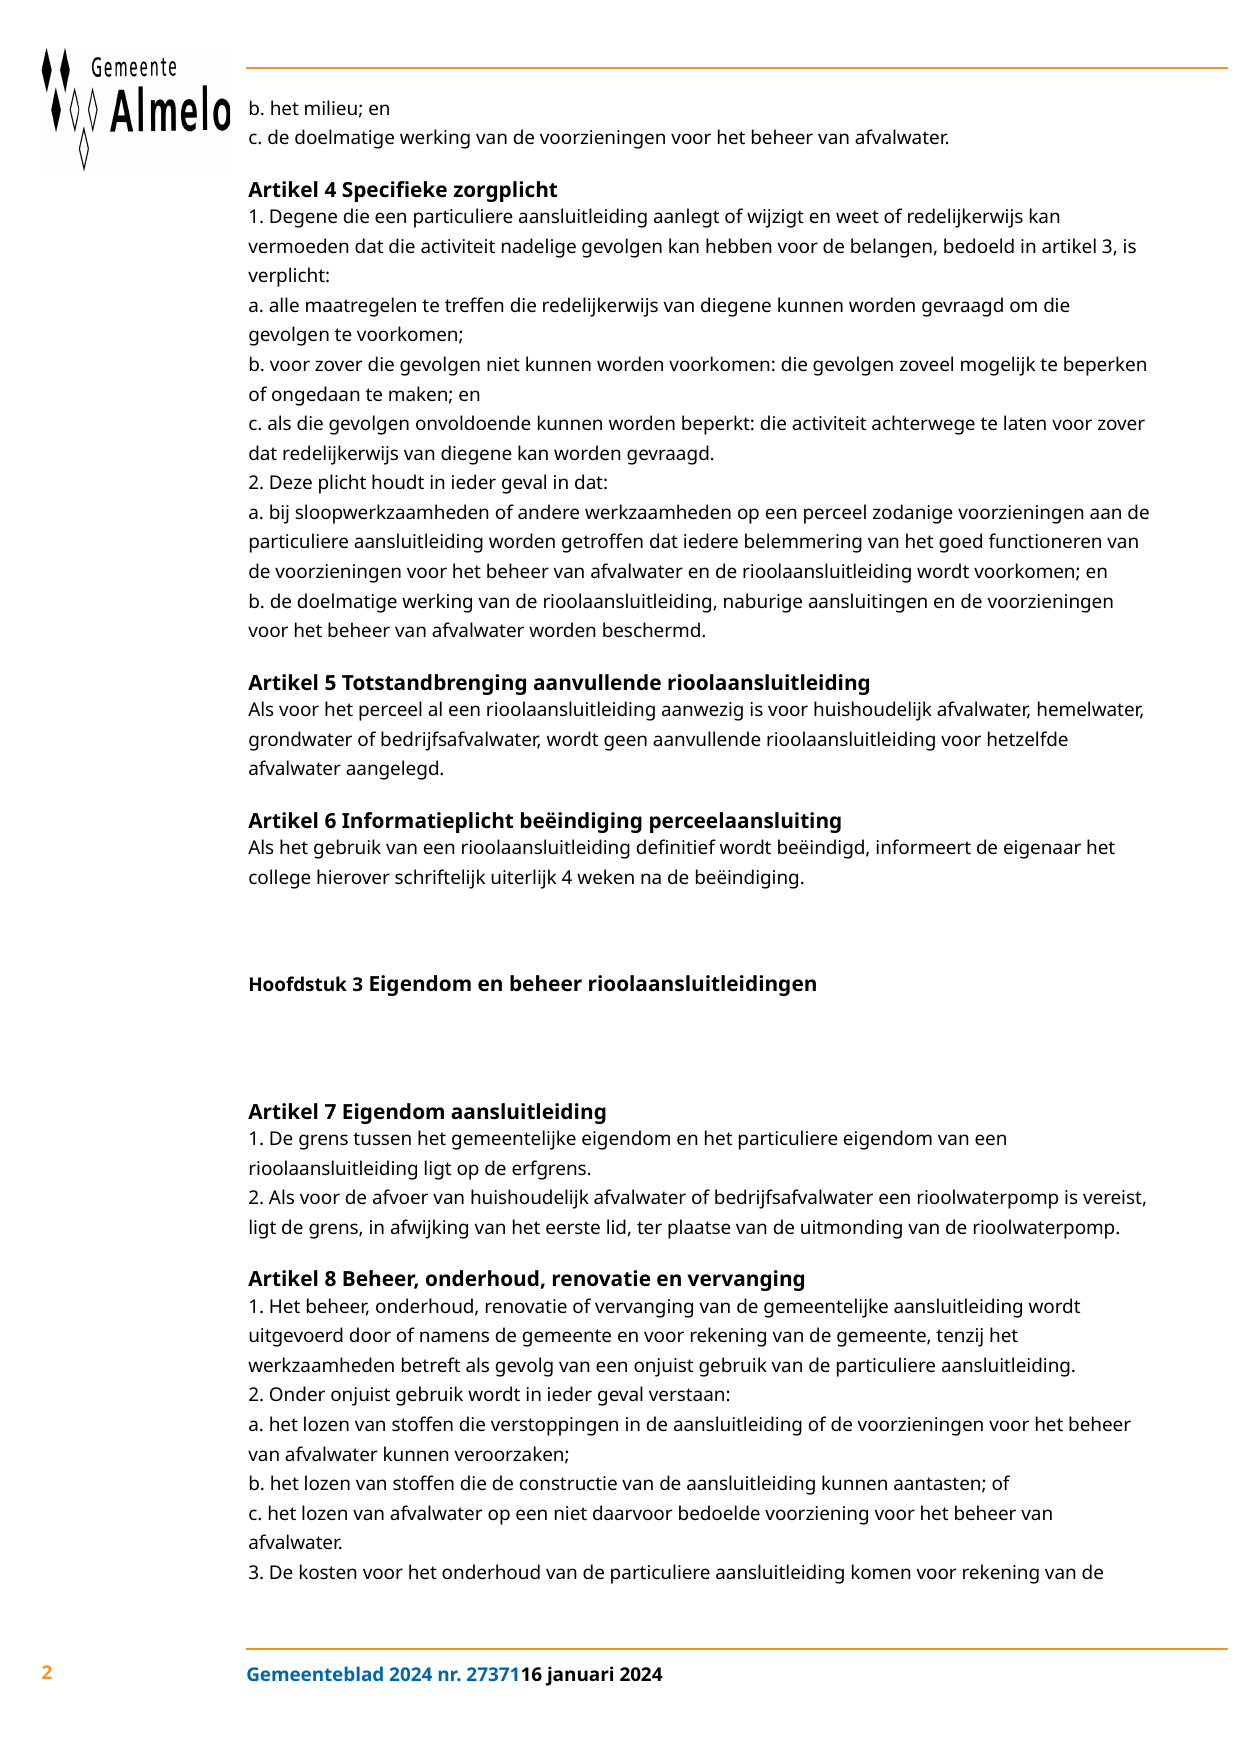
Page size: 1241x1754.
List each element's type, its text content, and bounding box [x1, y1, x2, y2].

text Hoofdstuk 3 Eigendom en beheer rioolaansluitleidingen [248, 969, 1152, 997]
text Artikel 4 Specifieke zorgplicht [248, 175, 1152, 203]
text 1. De grens tussen het gemeentelijke eigendom en het particuliere eigendom van een rioolaansluitleiding ligt op de erfgrens. [248, 1125, 1152, 1181]
text c. de doelmatige werking van de voorzieningen voor het beheer van afvalwater. [248, 124, 1152, 150]
text b. de doelmatige werking van de rioolaansluitleiding, naburige aansluitingen en de voorzieningen voor het beheer van afvalwater worden beschermd. [248, 588, 1152, 643]
text Als het gebruik van een rioolaansluitleiding definitief wordt beëindigd, informeert de eigenaar het college hierover schriftelijk uiterlijk 4 weken na de beëindiging. [248, 834, 1152, 889]
text a. alle maatregelen te treffen die redelijkerwijs van diegene kunnen worden gevraagd om die gevolgen te voorkomen; [248, 292, 1152, 347]
text 1. Het beheer, onderhoud, renovatie of vervanging van de gemeentelijke aansluitleiding wordt uitgevoerd door of namens de gemeente en voor rekening van de gemeente, tenzij het werkzaamheden betreft als gevolg van een onjuist gebruik van de particuliere aansluitleiding. [248, 1293, 1152, 1378]
text 3. De kosten voor het onderhoud van de particuliere aansluitleiding komen voor rekening van de [248, 1559, 1152, 1585]
text 1. Degene die een particuliere aansluitleiding aanlegt of wijzigt en weet of redelijkerwijs kan vermoeden dat die activiteit nadelige gevolgen kan hebben voor de belangen, bedoeld in artikel 3, is verplicht: [248, 203, 1152, 288]
text Artikel 6 Informatieplicht beëindiging perceelaansluiting [248, 806, 1152, 834]
text Artikel 8 Beheer, onderhoud, renovatie en vervanging [248, 1264, 1152, 1293]
text Artikel 7 Eigendom aansluitleiding [248, 1097, 1152, 1125]
text 2. Als voor de afvoer van huishoudelijk afvalwater of bedrijfsafvalwater een rioolwaterpomp is vereist, ligt de grens, in afwijking van het eerste lid, ter plaatse van de uitmonding van de rioolwaterpomp. [248, 1184, 1152, 1240]
text b. het lozen van stoffen die de constructie van de aansluitleiding kunnen aantasten; of [248, 1470, 1152, 1496]
text c. het lozen van afvalwater op een niet daarvoor bedoelde voorziening voor het beheer van afvalwater. [248, 1500, 1152, 1555]
text c. als die gevolgen onvoldoende kunnen worden beperkt: die activiteit achterwege te laten voor zover dat redelijkerwijs van diegene kan worden gevraagd. [248, 410, 1152, 466]
text 2. Deze plicht houdt in ieder geval in dat: [248, 469, 1152, 495]
text Als voor het perceel al een rioolaansluitleiding aanwezig is voor huishoudelijk afvalwater, hemelwater, grondwater of bedrijfsafvalwater, wordt geen aanvullende rioolaansluitleiding voor hetzelfde afvalwater aangelegd. [248, 696, 1152, 781]
text Artikel 5 Totstandbrenging aanvullende rioolaansluitleiding [248, 668, 1152, 696]
picture [41, 47, 231, 172]
text b. het milieu; en [248, 95, 1152, 121]
text a. het lozen van stoffen die verstoppingen in de aansluitleiding of de voorzieningen voor het beheer van afvalwater kunnen veroorzaken; [248, 1411, 1152, 1466]
text a. bij sloopwerkzaamheden of andere werkzaamheden op een perceel zodanige voorzieningen aan de particuliere aansluitleiding worden getroffen dat iedere belemmering van het goed functioneren van de voorzieningen voor het beheer van afvalwater en de rioolaansluitleiding wordt voorkomen; en [248, 499, 1152, 584]
text 2. Onder onjuist gebruik wordt in ieder geval verstaan: [248, 1382, 1152, 1407]
text b. voor zover die gevolgen niet kunnen worden voorkomen: die gevolgen zoveel mogelijk te beperken of ongedaan te maken; en [248, 351, 1152, 406]
